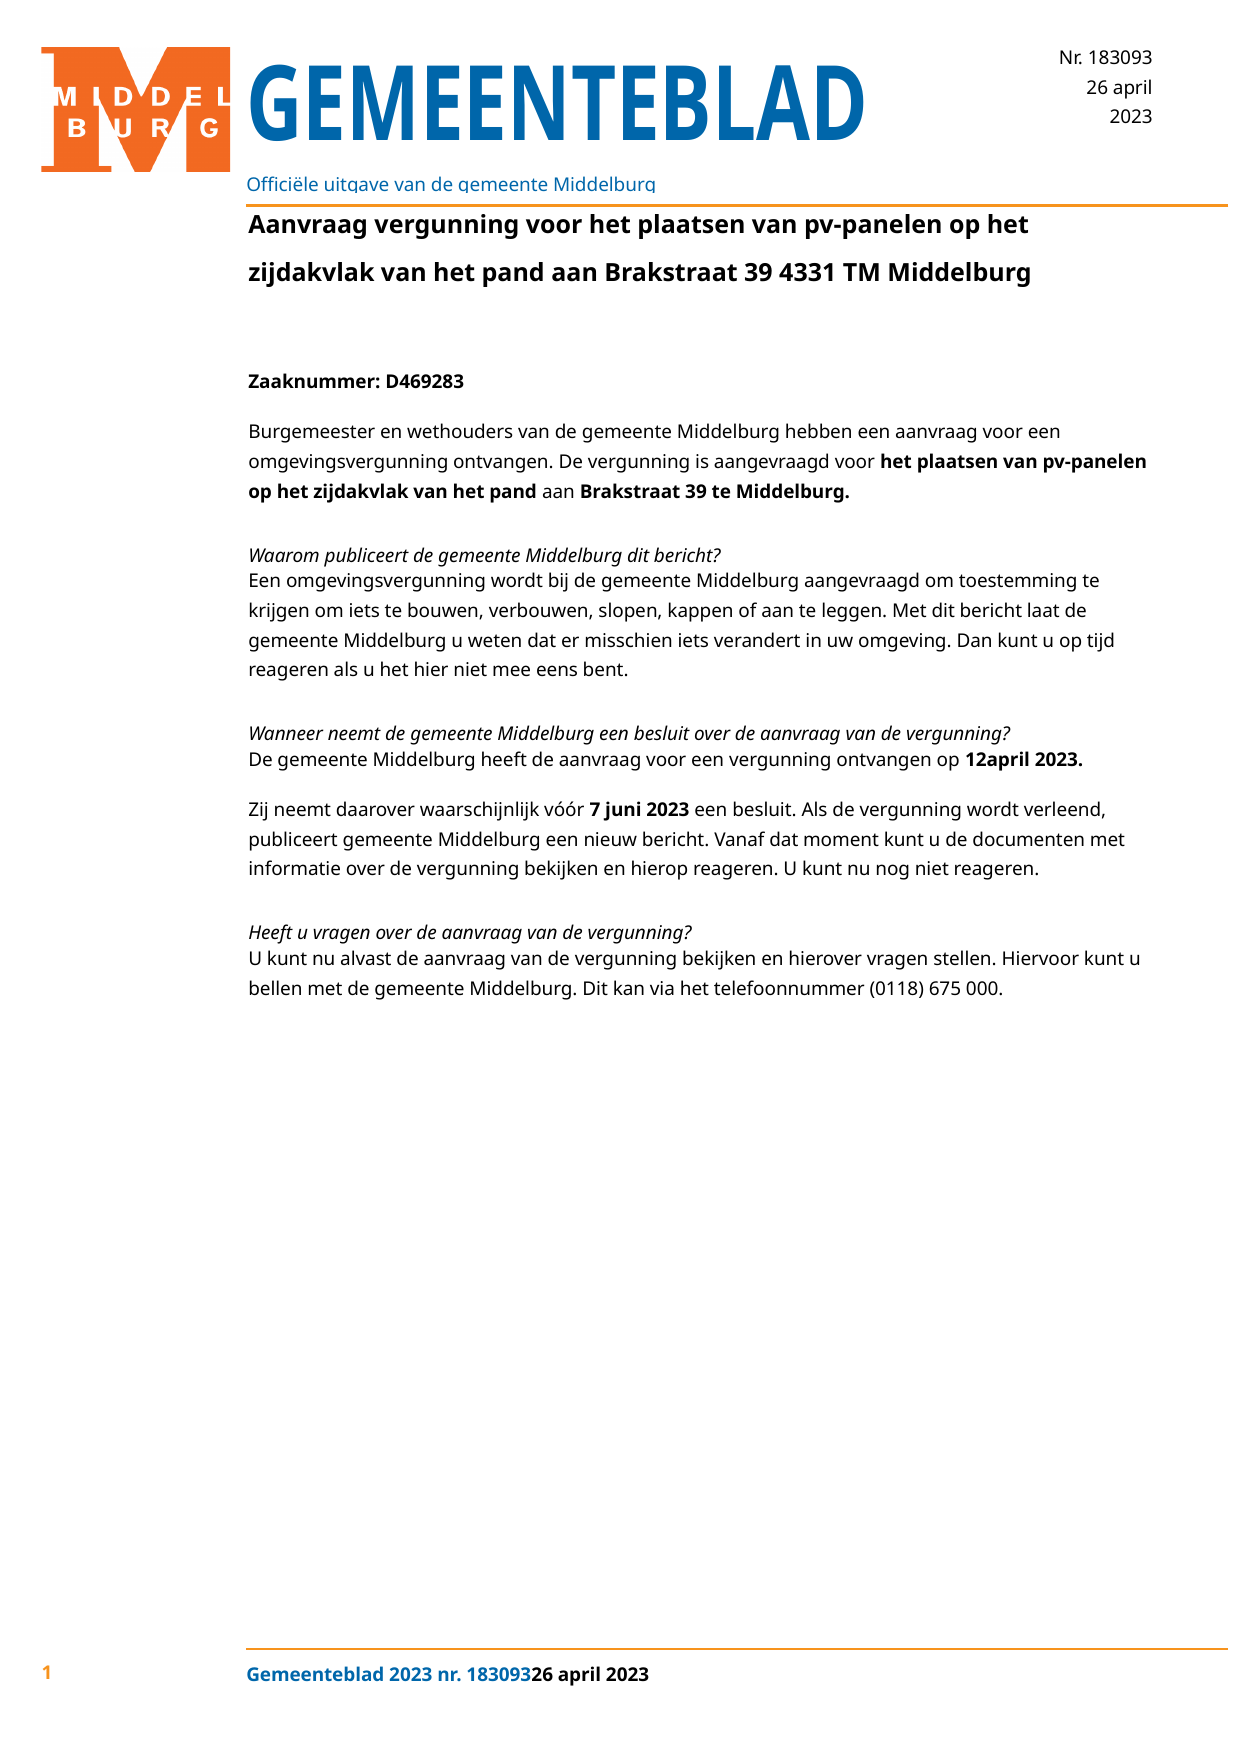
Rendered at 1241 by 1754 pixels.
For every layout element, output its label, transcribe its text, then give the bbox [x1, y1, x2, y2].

text Zaaknummer: D469283 [248, 368, 1152, 394]
text Wanneer neemt de gemeente Middelburg een besluit over de aanvraag van de vergunning? [248, 720, 1152, 746]
text Aanvraag vergunning voor het plaatsen van pv-panelen op het zijdakvlak van het pand aan Brakstraat 39 4331 TM Middelburg [248, 207, 1152, 288]
text Een omgevingsvergunning wordt bij de gemeente Middelburg aangevraagd om toestemming te krijgen om iets te bouwen, verbouwen, slopen, kappen of aan te leggen. Met dit bericht laat de gemeente Middelburg u weten dat er misschien iets verandert in uw omgeving. Dan kunt u op tijd reageren als u het hier niet mee eens bent. [248, 568, 1152, 682]
text Heeft u vragen over de aanvraag van de vergunning? [248, 919, 1152, 945]
picture [41, 47, 231, 172]
text Burgemeester en wethouders van de gemeente Middelburg hebben een aanvraag voor een omgevingsvergunning ontvangen. De vergunning is aangevraagd voor het plaatsen van pv-panelen op het zijdakvlak van het pand aan Brakstraat 39 te Middelburg. [248, 419, 1152, 504]
text Zij neemt daarover waarschijnlijk vóór 7 juni 2023 een besluit. Als de vergunning wordt verleend, publiceert gemeente Middelburg een nieuw bericht. Vanaf dat moment kunt u de documenten met informatie over de vergunning bekijken en hierop reageren. U kunt nu nog niet reageren. [248, 796, 1152, 881]
text Waarom publiceert de gemeente Middelburg dit bericht? [248, 542, 1152, 568]
text De gemeente Middelburg heeft de aanvraag voor een vergunning ontvangen op 12april 2023. [248, 746, 1152, 772]
text U kunt nu alvast de aanvraag van de vergunning bekijken en hierover vragen stellen. Hiervoor kunt u bellen met de gemeente Middelburg. Dit kan via het telefoonnummer (0118) 675 000. [248, 945, 1152, 1001]
